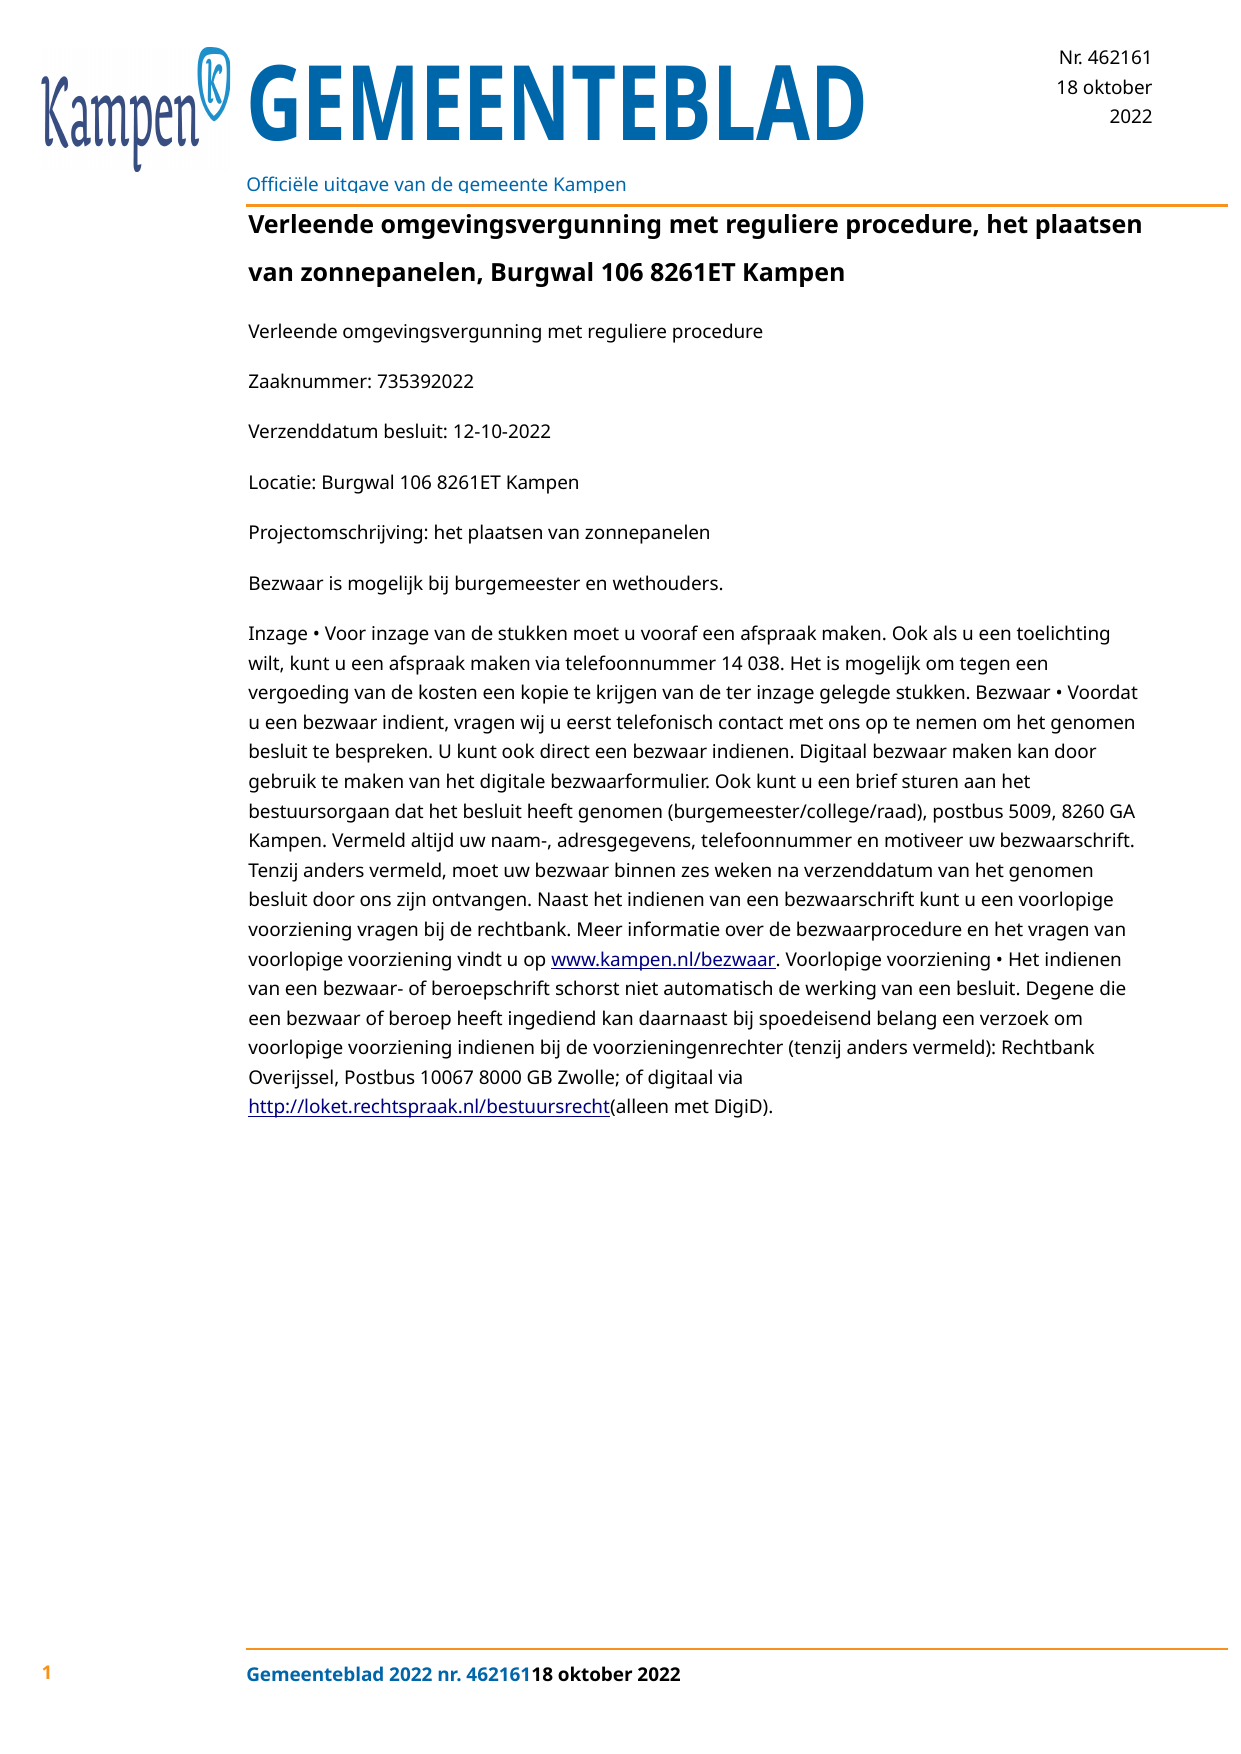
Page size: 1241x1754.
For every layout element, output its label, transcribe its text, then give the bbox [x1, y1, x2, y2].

text Zaaknummer: 735392022 [248, 368, 1152, 394]
text Verleende omgevingsvergunning met reguliere procedure, het plaatsen van zonnepanelen, Burgwal 106 8261ET Kampen [248, 207, 1152, 288]
text Verzenddatum besluit: 12-10-2022 [248, 419, 1152, 444]
text Bezwaar is mogelijk bij burgemeester en wethouders. [248, 570, 1152, 596]
text Inzage • Voor inzage van de stukken moet u vooraf een afspraak maken. Ook als u een toelichting wilt, kunt u een afspraak maken via telefoonnummer 14 038. Het is mogelijk om tegen een vergoeding van de kosten een kopie te krijgen van de ter inzage gelegde stukken. Bezwaar • Voordat u een bezwaar indient, vragen wij u eerst telefonisch contact met ons op te nemen om het genomen besluit te bespreken. U kunt ook direct een bezwaar indienen. Digitaal bezwaar maken kan door gebruik te maken van het digitale bezwaarformulier. Ook kunt u een brief sturen aan het bestuursorgaan dat het besluit heeft genomen (burgemeester/college/raad), postbus 5009, 8260 GA Kampen. Vermeld altijd uw naam-, adresgegevens, telefoonnummer en motiveer uw bezwaarschrift. Tenzij anders vermeld, moet uw bezwaar binnen zes weken na verzenddatum van het genomen besluit door ons zijn ontvangen. Naast het indienen van een bezwaarschrift kunt u een voorlopige voorziening vragen bij de rechtbank. Meer informatie over de bezwaarprocedure en het vragen van voorlopige voorziening vindt u op www.kampen.nl/bezwaar. Voorlopige voorziening • Het indienen van een bezwaar- of beroepschrift schorst niet automatisch de werking van een besluit. Degene die een bezwaar of beroep heeft ingediend kan daarnaast bij spoedeisend belang een verzoek om voorlopige voorziening indienen bij de voorzieningenrechter (tenzij anders vermeld): Rechtbank Overijssel, Postbus 10067 8000 GB Zwolle; of digitaal via http://loket.rechtspraak.nl/bestuursrecht(alleen met DigiD). [248, 620, 1152, 1119]
text Projectomschrijving: het plaatsen van zonnepanelen [248, 519, 1152, 545]
text Locatie: Burgwal 106 8261ET Kampen [248, 469, 1152, 495]
text Verleende omgevingsvergunning met reguliere procedure [248, 318, 1152, 344]
picture [41, 47, 231, 172]
